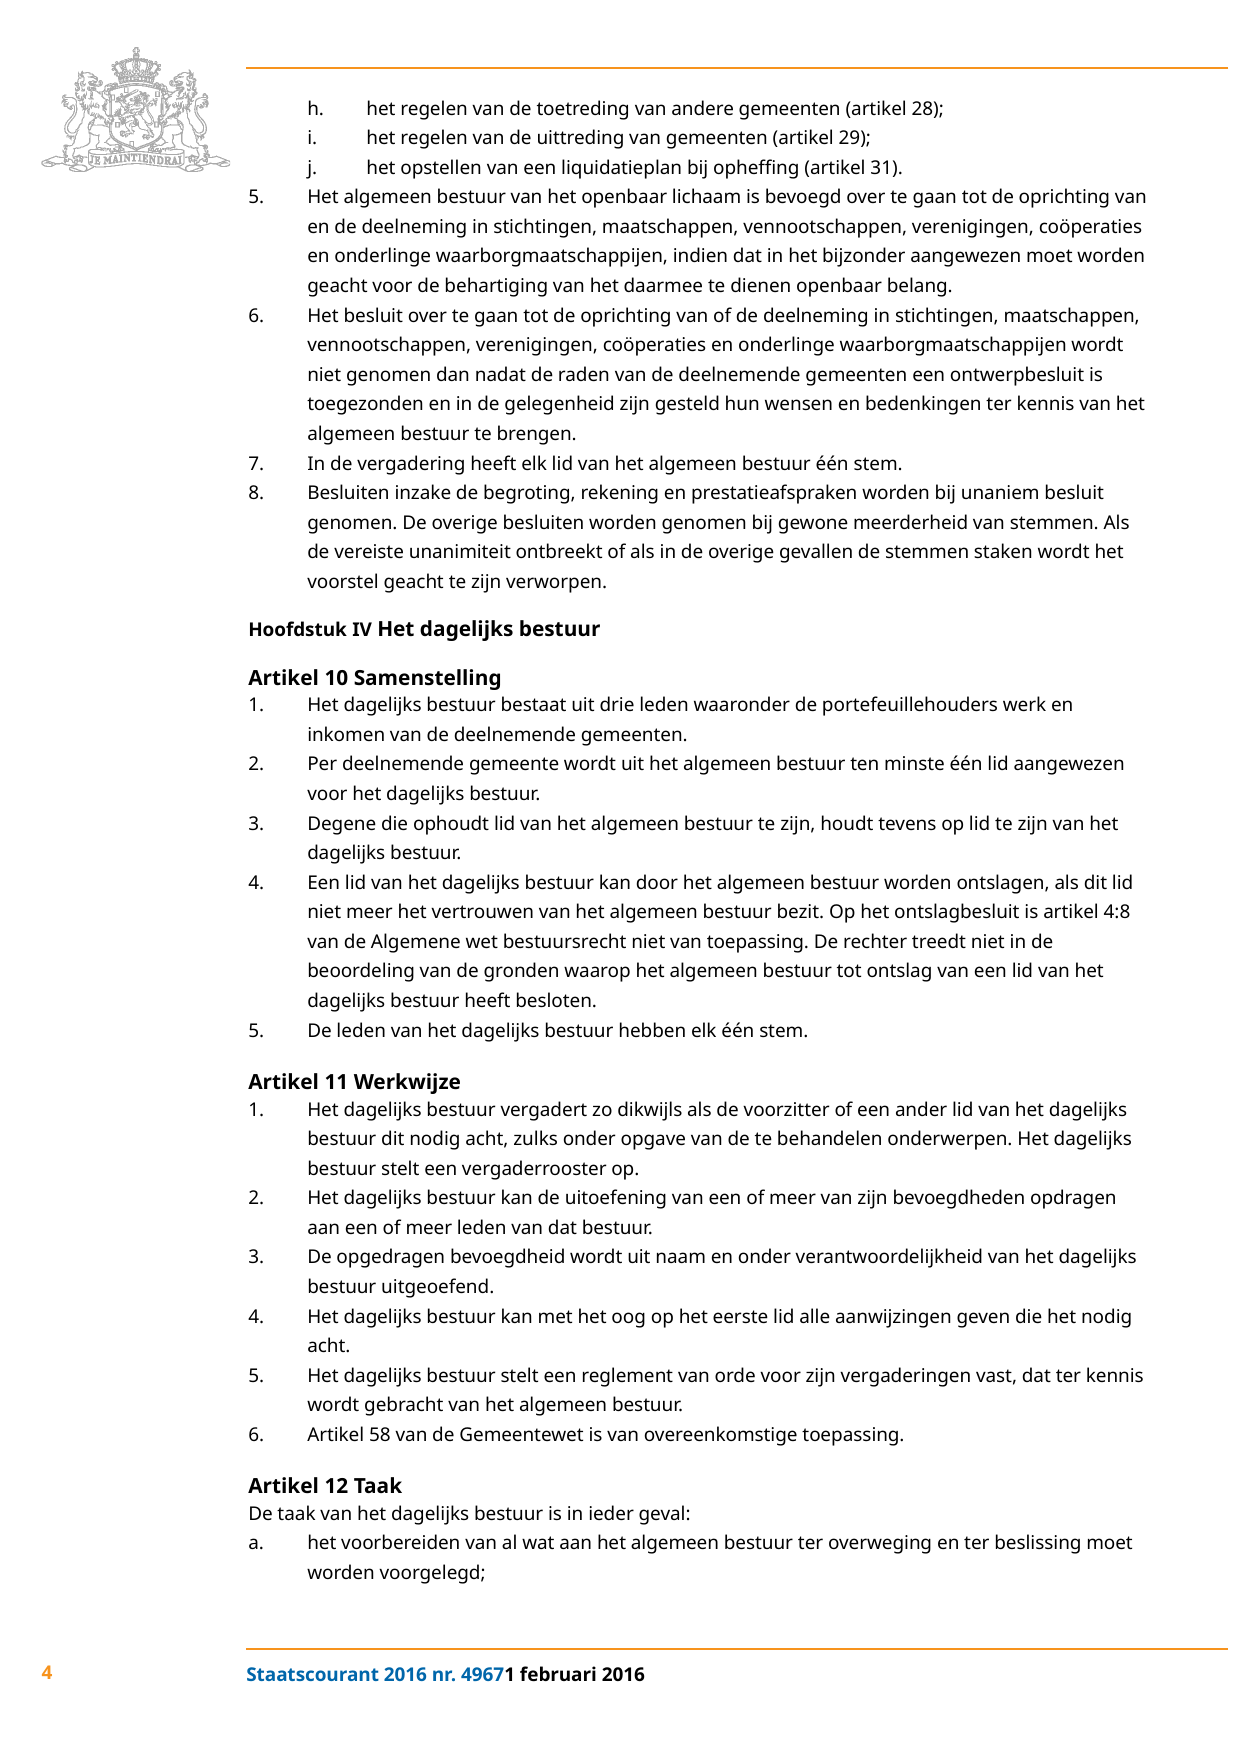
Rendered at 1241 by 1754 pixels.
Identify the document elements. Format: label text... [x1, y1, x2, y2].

list Het dagelijks bestuur vergadert zo dikwijls als de voorzitter of een ander lid van het dagelijks bestuur dit nodig acht, zulks onder opgave van de te behandelen onderwerpen. Het dagelijks bestuur stelt een vergaderrooster op. [248, 1096, 1152, 1181]
text Artikel 12 Taak [248, 1472, 1152, 1500]
text De taak van het dagelijks bestuur is in ieder geval: [248, 1500, 1152, 1526]
list Degene die ophoudt lid van het algemeen bestuur te zijn, houdt tevens op lid te zijn van het dagelijks bestuur. [248, 810, 1152, 865]
list Het dagelijks bestuur kan de uitoefening van een of meer van zijn bevoegdheden opdragen aan een of meer leden van dat bestuur. [248, 1184, 1152, 1240]
picture [41, 47, 231, 172]
text Hoofdstuk IV Het dagelijks bestuur [248, 614, 1152, 642]
list Het dagelijks bestuur stelt een reglement van orde voor zijn vergaderingen vast, dat ter kennis wordt gebracht van het algemeen bestuur. [248, 1362, 1152, 1417]
list Per deelnemende gemeente wordt uit het algemeen bestuur ten minste één lid aangewezen voor het dagelijks bestuur. [248, 751, 1152, 806]
list De leden van het dagelijks bestuur hebben elk één stem. [248, 1017, 1152, 1043]
list Het besluit over te gaan tot de oprichting van of de deelneming in stichtingen, maatschappen, vennootschappen, verenigingen, coöperaties en onderlinge waarborgmaatschappijen wordt niet genomen dan nadat de raden van de deelnemende gemeenten een ontwerpbesluit is toegezonden en in de gelegenheid zijn gesteld hun wensen en bedenkingen ter kennis van het algemeen bestuur te brengen. [248, 302, 1152, 446]
list Artikel 58 van de Gemeentewet is van overeenkomstige toepassing. [248, 1421, 1152, 1447]
text Artikel 11 Werkwijze [248, 1067, 1152, 1096]
list het regelen van de toetreding van andere gemeenten (artikel 28); [307, 95, 1152, 121]
list In de vergadering heeft elk lid van het algemeen bestuur één stem. [248, 450, 1152, 476]
list het regelen van de uittreding van gemeenten (artikel 29); [307, 124, 1152, 150]
list Besluiten inzake de begroting, rekening en prestatieafspraken worden bij unaniem besluit genomen. De overige besluiten worden genomen bij gewone meerderheid van stemmen. Als de vereiste unanimiteit ontbreekt of als in de overige gevallen de stemmen staken wordt het voorstel geacht te zijn verworpen. [248, 479, 1152, 594]
list het opstellen van een liquidatieplan bij opheffing (artikel 31). [307, 154, 1152, 180]
list De opgedragen bevoegdheid wordt uit naam en onder verantwoordelijkheid van het dagelijks bestuur uitgeoefend. [248, 1244, 1152, 1299]
list Het algemeen bestuur van het openbaar lichaam is bevoegd over te gaan tot de oprichting van en de deelneming in stichtingen, maatschappen, vennootschappen, verenigingen, coöperaties en onderlinge waarborgmaatschappijen, indien dat in het bijzonder aangewezen moet worden geacht voor de behartiging van het daarmee te dienen openbaar belang. [248, 183, 1152, 298]
list Het dagelijks bestuur kan met het oog op het eerste lid alle aanwijzingen geven die het nodig acht. [248, 1303, 1152, 1358]
list Een lid van het dagelijks bestuur kan door het algemeen bestuur worden ontslagen, als dit lid niet meer het vertrouwen van het algemeen bestuur bezit. Op het ontslagbesluit is artikel 4:8 van de Algemene wet bestuursrecht niet van toepassing. De rechter treedt niet in de beoordeling van de gronden waarop het algemeen bestuur tot ontslag van een lid van het dagelijks bestuur heeft besloten. [248, 869, 1152, 1013]
list het voorbereiden van al wat aan het algemeen bestuur ter overweging en ter beslissing moet worden voorgelegd; [248, 1529, 1152, 1585]
list Het dagelijks bestuur bestaat uit drie leden waaronder de portefeuillehouders werk en inkomen van de deelnemende gemeenten. [248, 691, 1152, 747]
text Artikel 10 Samenstelling [248, 663, 1152, 691]
